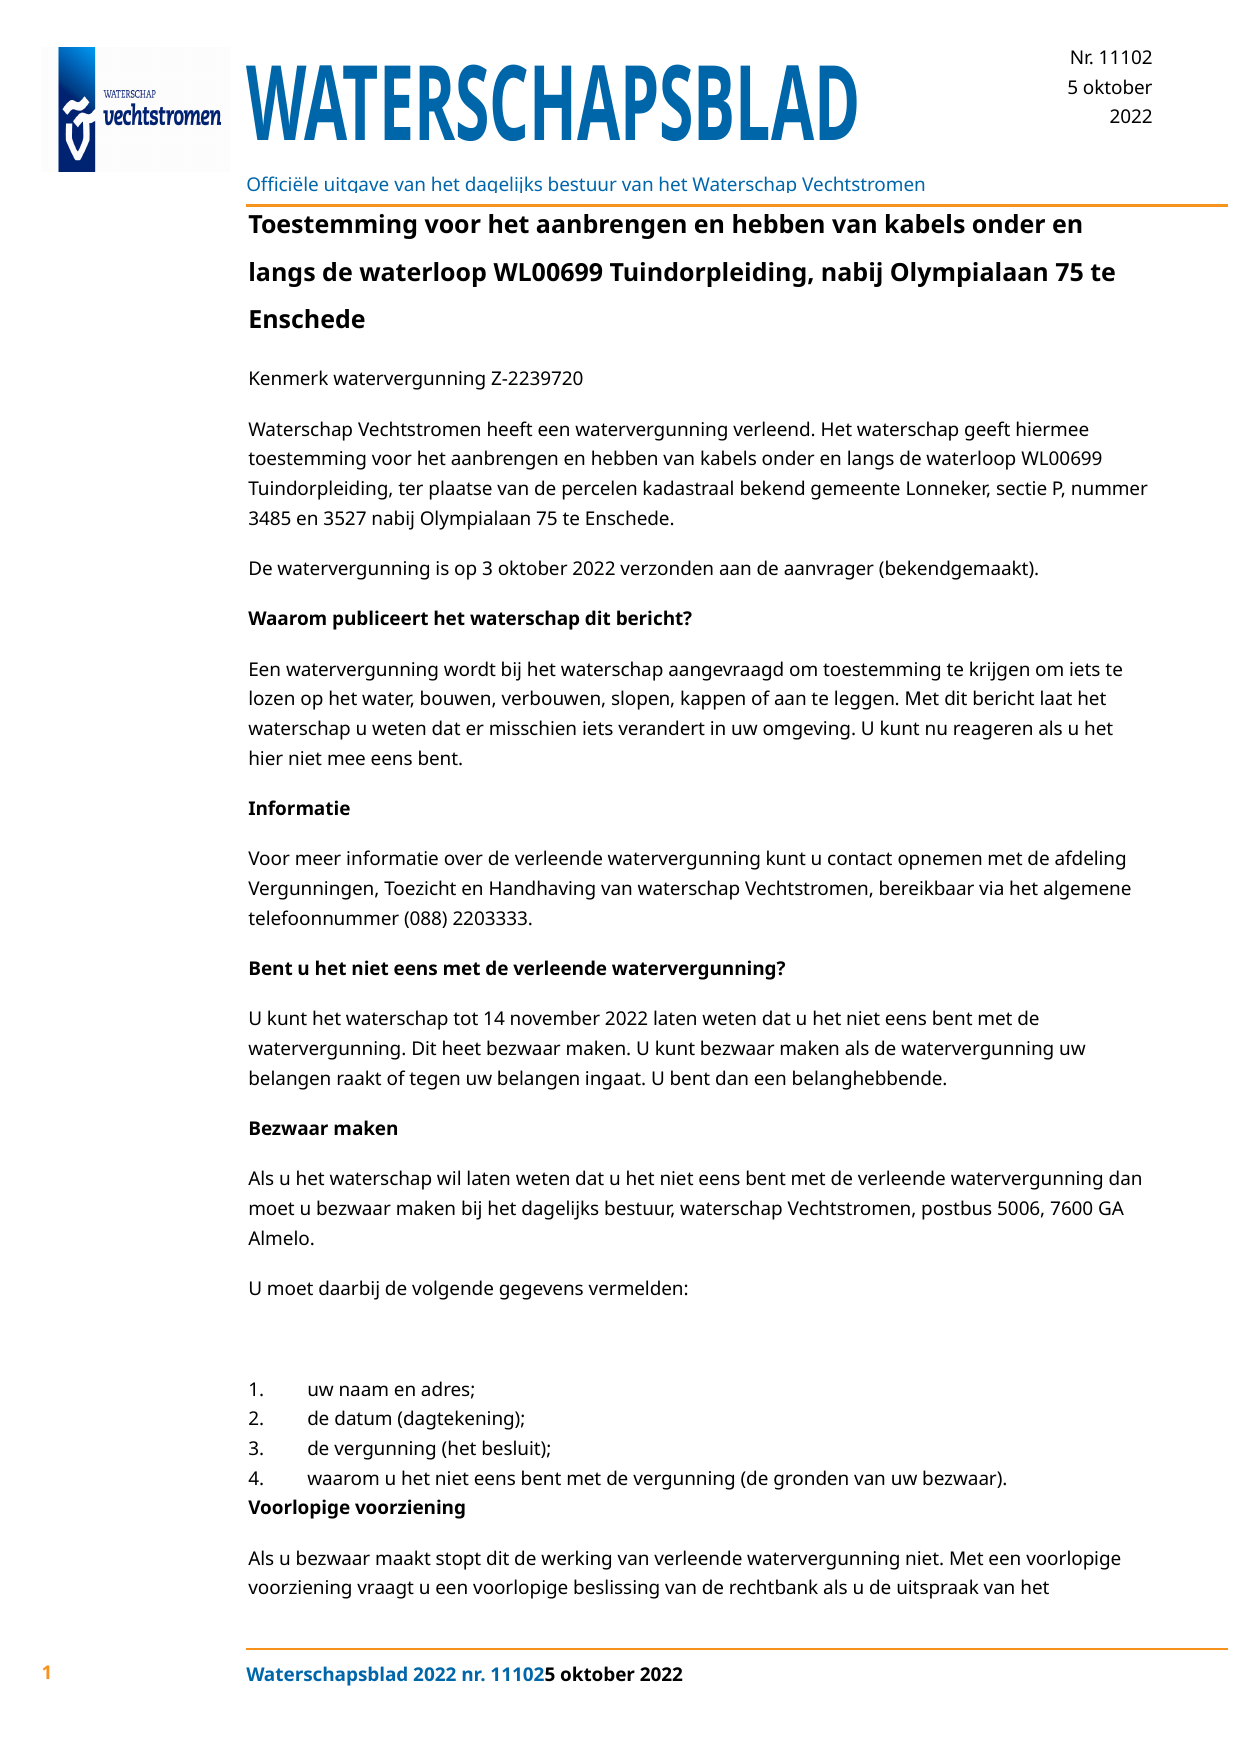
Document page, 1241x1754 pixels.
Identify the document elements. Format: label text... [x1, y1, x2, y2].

text Waterschap Vechtstromen heeft een watervergunning verleend. Het waterschap geeft hiermee toestemming voor het aanbrengen en hebben van kabels onder en langs de waterloop WL00699 Tuindorpleiding, ter plaatse van de percelen kadastraal bekend gemeente Lonneker, sectie P, nummer 3485 en 3527 nabij Olympialaan 75 te Enschede. [248, 416, 1152, 530]
text Een watervergunning wordt bij het waterschap aangevraagd om toestemming te krijgen om iets te lozen op het water, bouwen, verbouwen, slopen, kappen of aan te leggen. Met dit bericht laat het waterschap u weten dat er misschien iets verandert in uw omgeving. U kunt nu reageren als u het hier niet mee eens bent. [248, 656, 1152, 770]
text Voor meer informatie over de verleende watervergunning kunt u contact opnemen met de afdeling Vergunningen, Toezicht en Handhaving van waterschap Vechtstromen, bereikbaar via het algemene telefoonnummer (088) 2203333. [248, 846, 1152, 930]
text Voorlopige voorziening [248, 1494, 1152, 1520]
text De watervergunning is op 3 oktober 2022 verzonden aan de aanvrager (bekendgemaakt). [248, 555, 1152, 581]
text Als u bezwaar maakt stopt dit de werking van verleende watervergunning niet. Met een voorlopige voorziening vraagt u een voorlopige beslissing van de rechtbank als u de uitspraak van het [248, 1545, 1152, 1600]
list de datum (dagtekening); [248, 1406, 1152, 1431]
text U kunt het waterschap tot 14 november 2022 laten weten dat u het niet eens bent met de watervergunning. Dit heet bezwaar maken. U kunt bezwaar maken als de watervergunning uw belangen raakt of tegen uw belangen ingaat. U bent dan een belanghebbende. [248, 1006, 1152, 1090]
text Waarom publiceert het waterschap dit bericht? [248, 606, 1152, 631]
text Kenmerk watervergunning Z-2239720 [248, 366, 1152, 391]
text Toestemming voor het aanbrengen en hebben van kabels onder en langs de waterloop WL00699 Tuindorpleiding, nabij Olympialaan 75 te Enschede [248, 207, 1152, 336]
text Bezwaar maken [248, 1115, 1152, 1141]
text Als u het waterschap wil laten weten dat u het niet eens bent met de verleende watervergunning dan moet u bezwaar maken bij het dagelijks bestuur, waterschap Vechtstromen, postbus 5006, 7600 GA Almelo. [248, 1166, 1152, 1250]
text Informatie [248, 795, 1152, 821]
list waarom u het niet eens bent met de vergunning (de gronden van uw bezwaar). [248, 1465, 1152, 1490]
text Bent u het niet eens met de verleende watervergunning? [248, 955, 1152, 981]
text U moet daarbij de volgende gegevens vermelden: [248, 1275, 1152, 1301]
list uw naam en adres; [248, 1376, 1152, 1402]
list de vergunning (het besluit); [248, 1435, 1152, 1461]
picture [41, 47, 231, 172]
